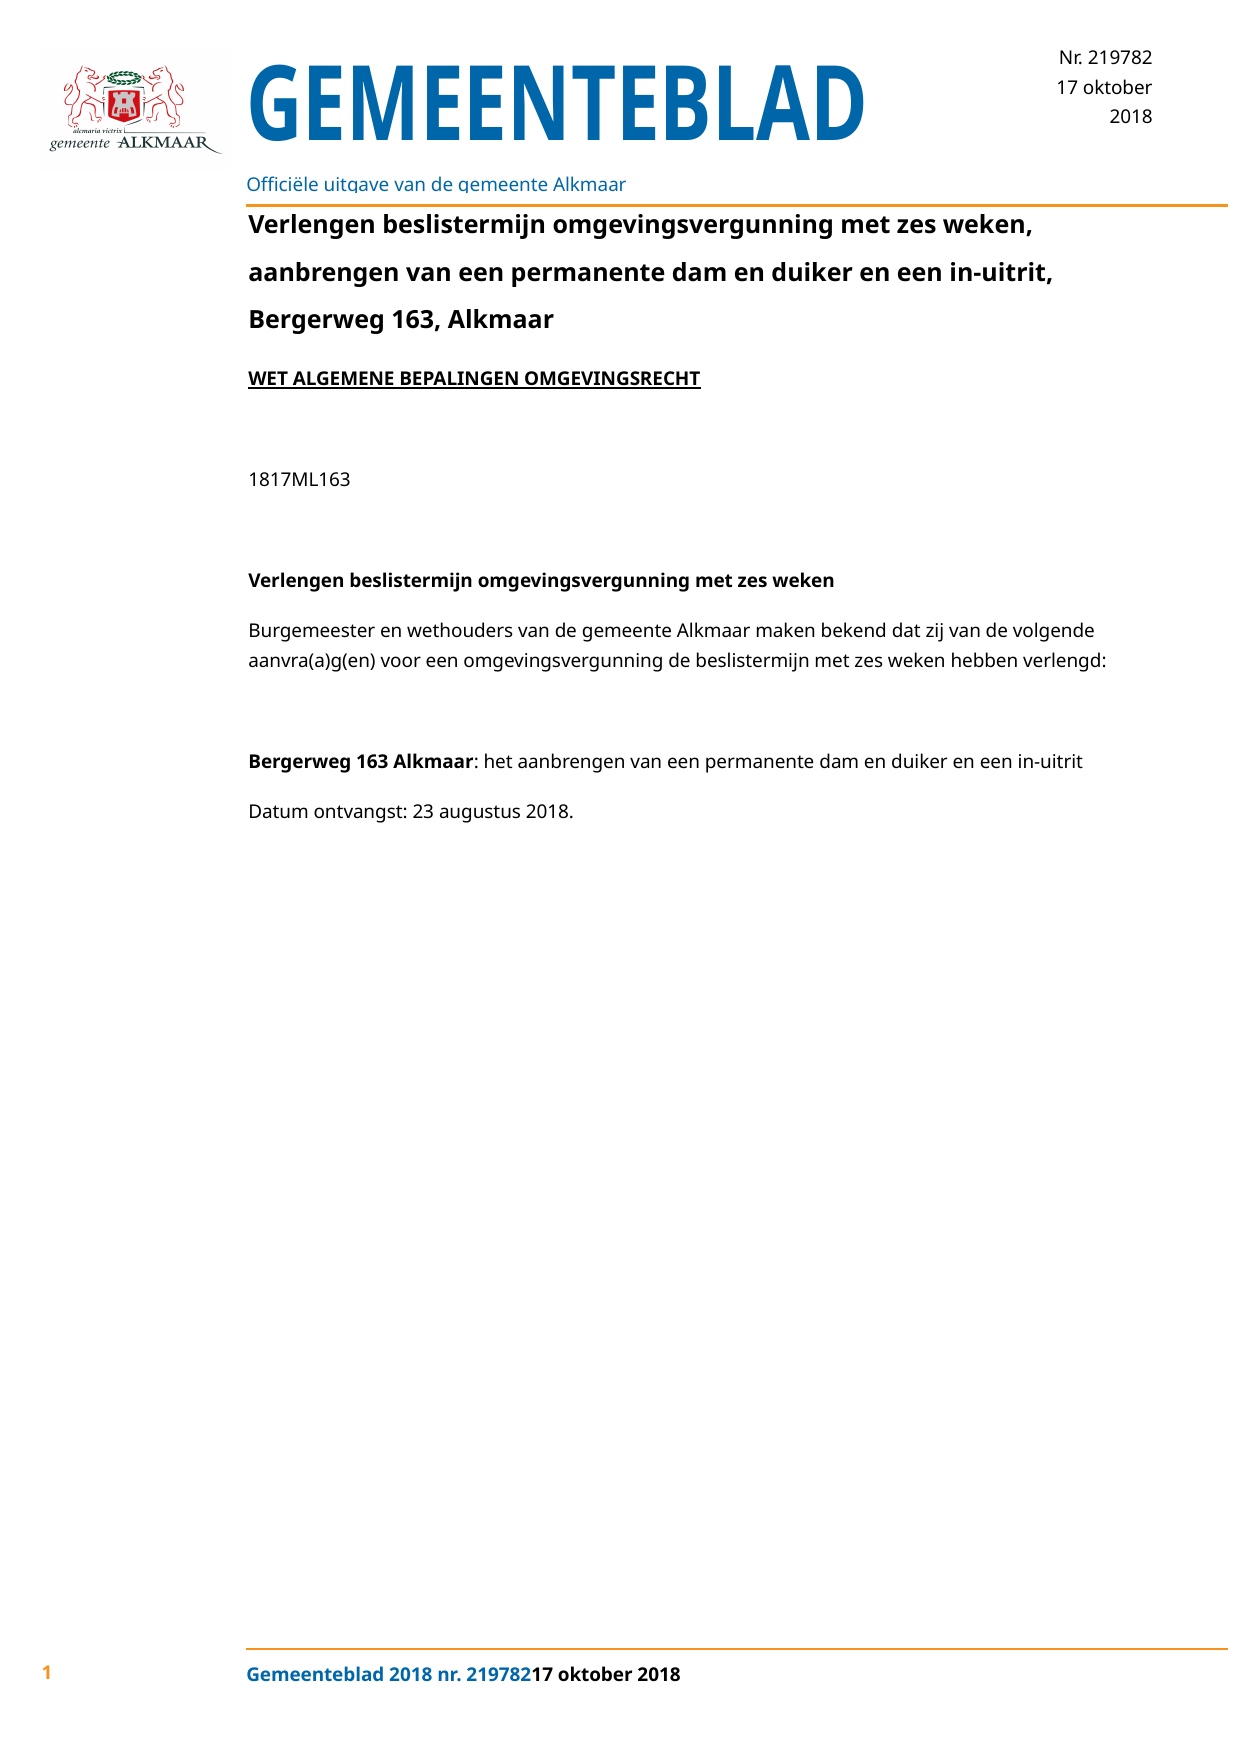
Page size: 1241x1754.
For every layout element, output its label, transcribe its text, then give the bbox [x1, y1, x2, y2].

text Verlengen beslistermijn omgevingsvergunning met zes weken [248, 567, 1152, 593]
text Bergerweg 163 Alkmaar: het aanbrengen van een permanente dam en duiker en een in-uitrit [248, 748, 1152, 774]
picture [41, 47, 231, 172]
text Burgemeester en wethouders van de gemeente Alkmaar maken bekend dat zij van de volgende aanvra(a)g(en) voor een omgevingsvergunning de beslistermijn met zes weken hebben verlengd: [248, 618, 1152, 673]
text Verlengen beslistermijn omgevingsvergunning met zes weken, aanbrengen van een permanente dam en duiker en een in-uitrit, Bergerweg 163, Alkmaar [248, 207, 1152, 336]
text WET ALGEMENE BEPALINGEN OMGEVINGSRECHT [248, 366, 1152, 391]
text 1817ML163 [248, 466, 1152, 492]
text Datum ontvangst: 23 augustus 2018. [248, 798, 1152, 824]
